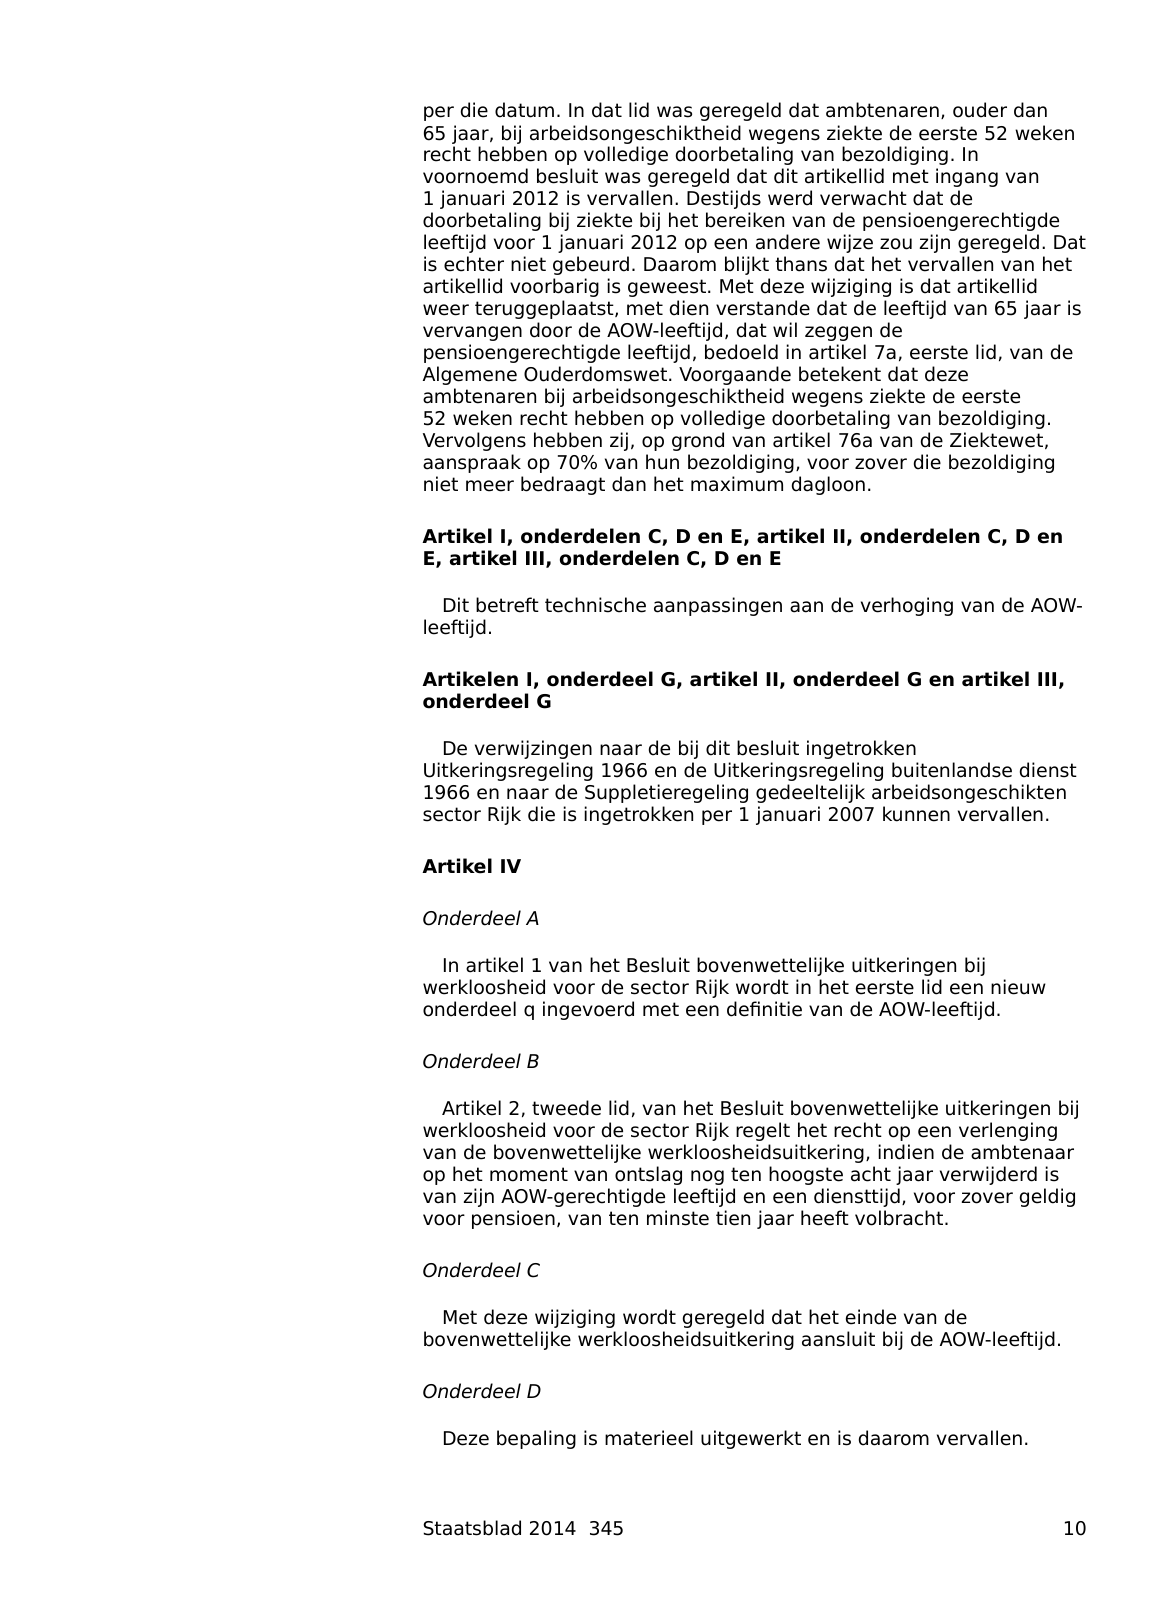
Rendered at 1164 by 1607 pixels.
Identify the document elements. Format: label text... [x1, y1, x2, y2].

subtitle Onderdeel C [422, 1259, 1087, 1282]
subtitle Onderdeel A [422, 908, 1087, 930]
text per die datum. In dat lid was geregeld dat ambtenaren, ouder dan 65 jaar, bij arbeidsongeschiktheid wegens ziekte de eerste 52 weken recht hebben op volledige doorbetaling van bezoldiging. In voornoemd besluit was geregeld dat dit artikellid met ingang van 1 januari 2012 is vervallen. Destijds werd verwacht dat de doorbetaling bij ziekte bij het bereiken van de pensioengerechtigde leeftijd voor 1 januari 2012 op een andere wijze zou zijn geregeld. Dat is echter niet gebeurd. Daarom blijkt thans dat het vervallen van het artikellid voorbarig is geweest. Met deze wijziging is dat artikellid weer teruggeplaatst, met dien verstande dat de leeftijd van 65 jaar is vervangen door de AOW-leeftijd, dat wil zeggen de pensioengerechtigde leeftijd, bedoeld in artikel 7a, eerste lid, van de Algemene Ouderdomswet. Voorgaande betekent dat deze ambtenaren bij arbeidsongeschiktheid wegens ziekte de eerste 52 weken recht hebben op volledige doorbetaling van bezoldiging. Vervolgens hebben zij, op grond van artikel 76a van de Ziektewet, aanspraak op 70% van hun bezoldiging, voor zover die bezoldiging niet meer bedraagt dan het maximum dagloon. [422, 100, 1087, 496]
subtitle Artikelen I, onderdeel G, artikel II, onderdeel G en artikel III, onderdeel G [422, 669, 1087, 713]
text De verwijzingen naar de bij dit besluit ingetrokken Uitkeringsregeling 1966 en de Uitkeringsregeling buitenlandse dienst 1966 en naar de Suppletieregeling gedeeltelijk arbeidsongeschikten sector Rijk die is ingetrokken per 1 januari 2007 kunnen vervallen. [422, 738, 1087, 826]
text Dit betreft technische aanpassingen aan de verhoging van de AOW-leeftijd. [422, 595, 1087, 639]
subtitle Onderdeel D [422, 1381, 1087, 1402]
text Deze bepaling is materieel uitgewerkt en is daarom vervallen. [422, 1427, 1087, 1449]
subtitle Onderdeel B [422, 1051, 1087, 1073]
text Met deze wijziging wordt geregeld dat het einde van de bovenwettelijke werkloosheidsuitkering aansluit bij de AOW-leeftijd. [422, 1307, 1087, 1351]
subtitle Artikel IV [422, 856, 1087, 878]
subtitle Artikel I, onderdelen C, D en E, artikel II, onderdelen C, D en E, artikel III, onderdelen C, D en E [422, 526, 1087, 570]
text Artikel 2, tweede lid, van het Besluit bovenwettelijke uitkeringen bij werkloosheid voor de sector Rijk regelt het recht op een verlenging van de bovenwettelijke werkloosheidsuitkering, indien de ambtenaar op het moment van ontslag nog ten hoogste acht jaar verwijderd is van zijn AOW-gerechtigde leeftijd en een diensttijd, voor zover geldig voor pensioen, van ten minste tien jaar heeft volbracht. [422, 1098, 1087, 1229]
text In artikel 1 van het Besluit bovenwettelijke uitkeringen bij werkloosheid voor de sector Rijk wordt in het eerste lid een nieuw onderdeel q ingevoerd met een definitie van de AOW-leeftijd. [422, 955, 1087, 1021]
